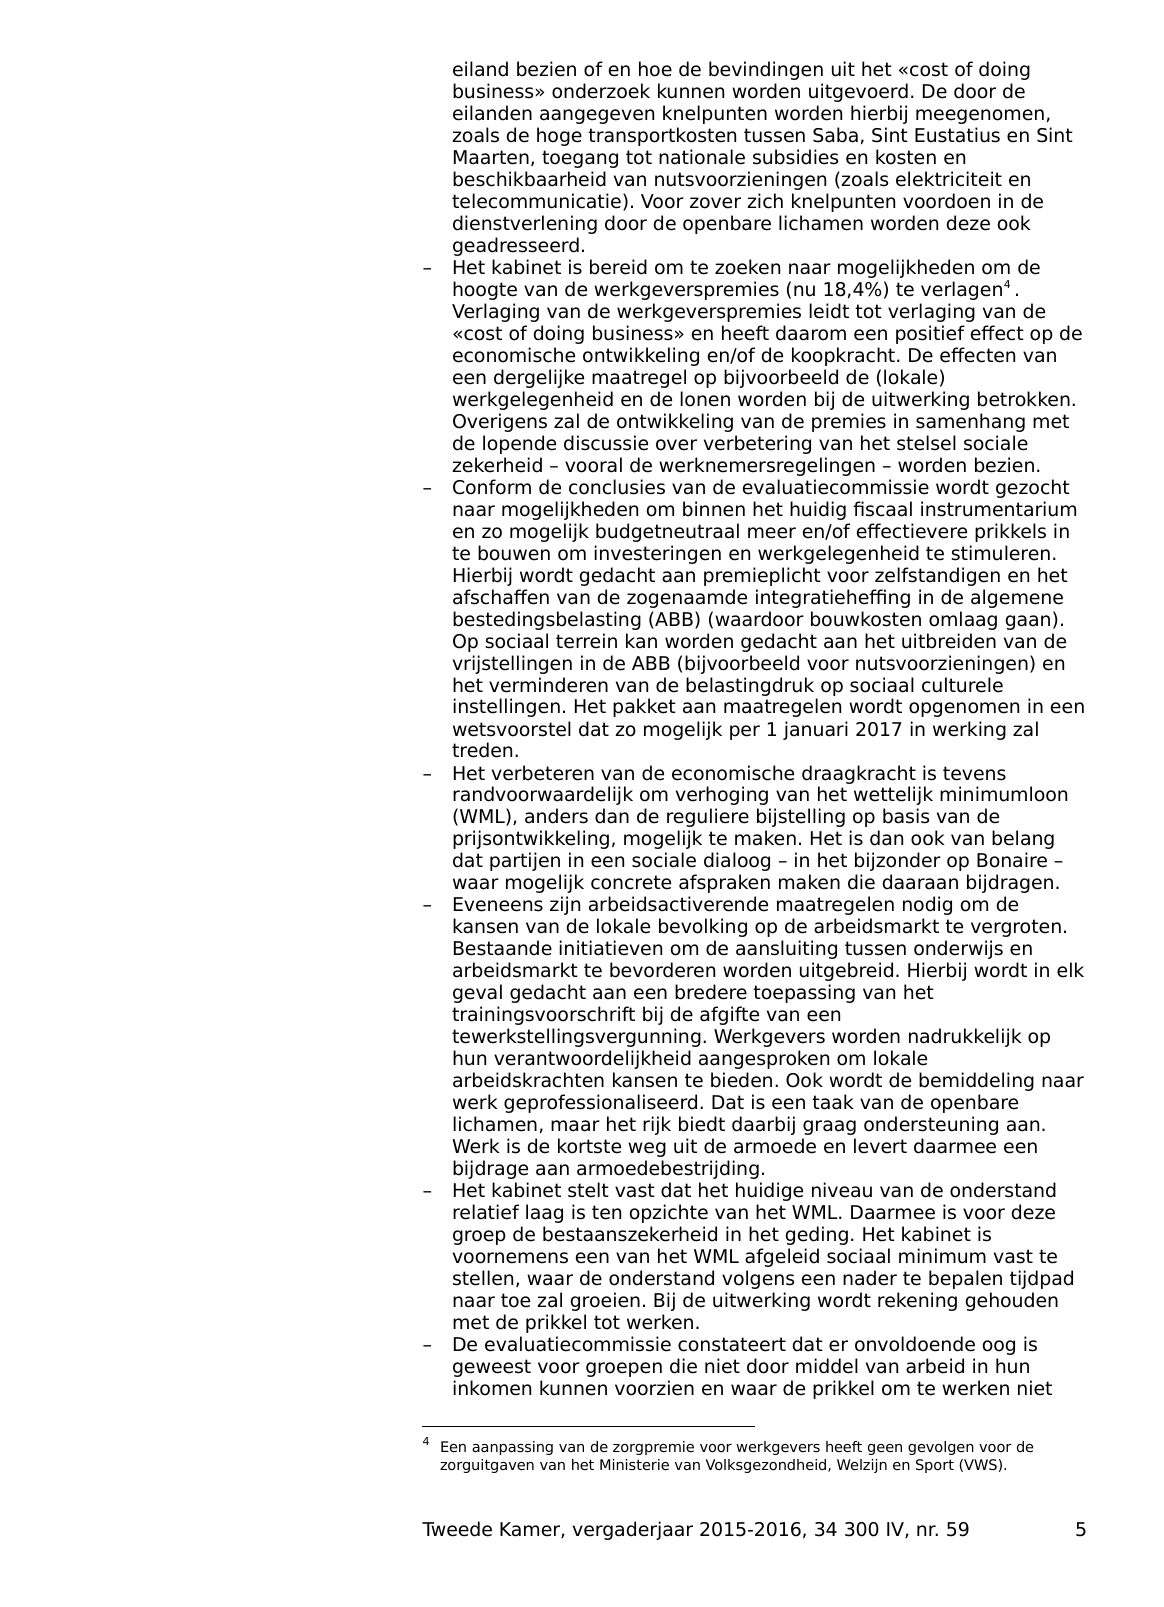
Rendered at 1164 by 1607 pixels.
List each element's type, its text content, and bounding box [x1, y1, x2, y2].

text – Conform de conclusies van de evaluatiecommissie wordt gezocht naar mogelijkheden om binnen het huidig fiscaal instrumentarium en zo mogelijk budgetneutraal meer en/of effectievere prikkels in te bouwen om investeringen en werkgelegenheid te stimuleren. Hierbij wordt gedacht aan premieplicht voor zelfstandigen en het afschaffen van de zogenaamde integratieheffing in de algemene bestedingsbelasting (ABB) (waardoor bouwkosten omlaag gaan). Op sociaal terrein kan worden gedacht aan het uitbreiden van de vrijstellingen in de ABB (bijvoorbeeld voor nutsvoorzieningen) en het verminderen van de belastingdruk op sociaal culturele instellingen. Het pakket aan maatregelen wordt opgenomen in een wetsvoorstel dat zo mogelijk per 1 januari 2017 in werking zal treden. [422, 477, 1087, 762]
text – Het verbeteren van de economische draagkracht is tevens randvoorwaardelijk om verhoging van het wettelijk minimumloon (WML), anders dan de reguliere bijstelling op basis van de prijsontwikkeling, mogelijk te maken. Het is dan ook van belang dat partijen in een sociale dialoog – in het bijzonder op Bonaire – waar mogelijk concrete afspraken maken die daaraan bijdragen. [422, 762, 1087, 894]
text Een aanpassing van de zorgpremie voor werkgevers heeft geen gevolgen voor de zorguitgaven van het Ministerie van Volksgezondheid, Welzijn en Sport (VWS). [422, 1435, 1087, 1474]
text – De evaluatiecommissie constateert dat er onvoldoende oog is geweest voor groepen die niet door middel van arbeid in hun inkomen kunnen voorzien en waar de prikkel om te werken niet [422, 1334, 1087, 1400]
text eiland bezien of en hoe de bevindingen uit het «cost of doing business» onderzoek kunnen worden uitgevoerd. De door de eilanden aangegeven knelpunten worden hierbij meegenomen, zoals de hoge transportkosten tussen Saba, Sint Eustatius en Sint Maarten, toegang tot nationale subsidies en kosten en beschikbaarheid van nutsvoorzieningen (zoals elektriciteit en telecommunicatie). Voor zover zich knelpunten voordoen in de dienstverlening door de openbare lichamen worden deze ook geadresseerd. [422, 59, 1087, 257]
text – Eveneens zijn arbeidsactiverende maatregelen nodig om de kansen van de lokale bevolking op de arbeidsmarkt te vergroten. Bestaande initiatieven om de aansluiting tussen onderwijs en arbeidsmarkt te bevorderen worden uitgebreid. Hierbij wordt in elk geval gedacht aan een bredere toepassing van het trainingsvoorschrift bij de afgifte van een tewerkstellingsvergunning. Werkgevers worden nadrukkelijk op hun verantwoordelijkheid aangesproken om lokale arbeidskrachten kansen te bieden. Ook wordt de bemiddeling naar werk geprofessionaliseerd. Dat is een taak van de openbare lichamen, maar het rijk biedt daarbij graag ondersteuning aan. Werk is de kortste weg uit de armoede en levert daarmee een bijdrage aan armoedebestrijding. [422, 894, 1087, 1180]
text – Het kabinet stelt vast dat het huidige niveau van de onderstand relatief laag is ten opzichte van het WML. Daarmee is voor deze groep de bestaanszekerheid in het geding. Het kabinet is voornemens een van het WML afgeleid sociaal minimum vast te stellen, waar de onderstand volgens een nader te bepalen tijdpad naar toe zal groeien. Bij de uitwerking wordt rekening gehouden met de prikkel tot werken. [422, 1180, 1087, 1334]
text – Het kabinet is bereid om te zoeken naar mogelijkheden om de hoogte van de werkgeverspremies (nu 18,4%) te verlagen. Verlaging van de werkgeverspremies leidt tot verlaging van de «cost of doing business» en heeft daarom een positief effect op de economische ontwikkeling en/of de koopkracht. De effecten van een dergelijke maatregel op bijvoorbeeld de (lokale) werkgelegenheid en de lonen worden bij de uitwerking betrokken. Overigens zal de ontwikkeling van de premies in samenhang met de lopende discussie over verbetering van het stelsel sociale zekerheid – vooral de werknemersregelingen – worden bezien. [422, 257, 1087, 477]
